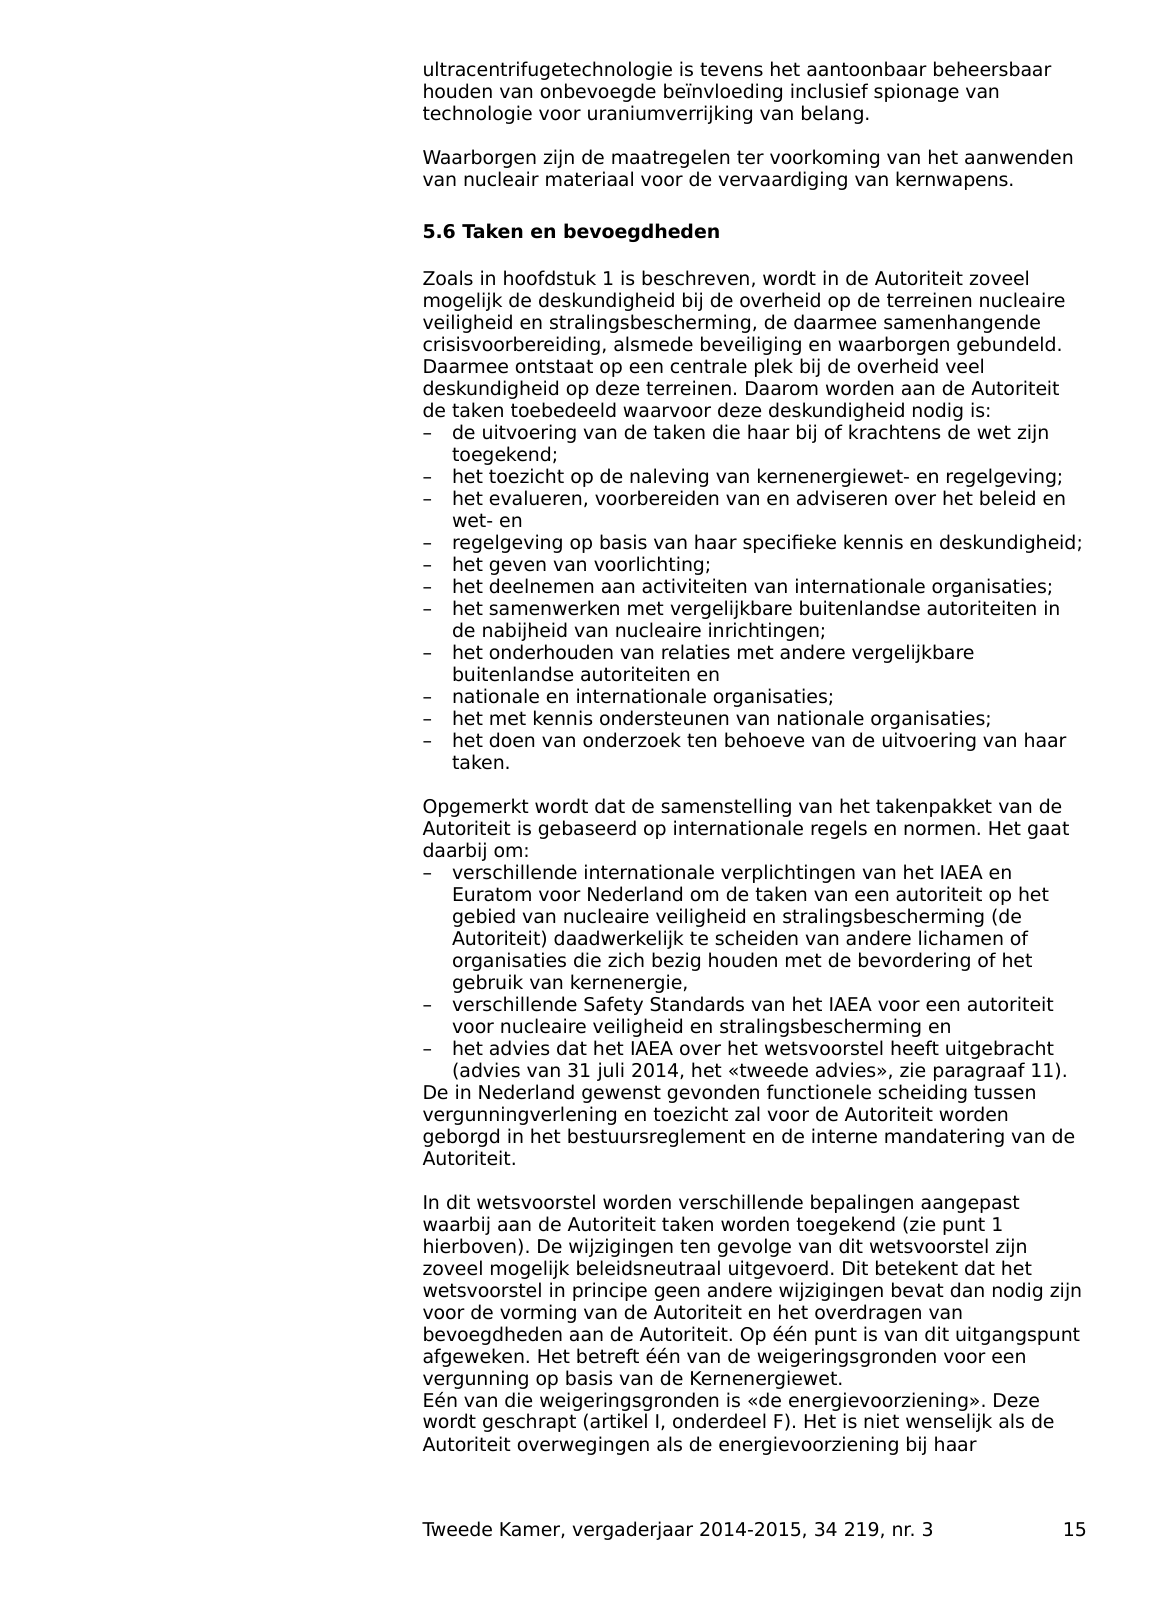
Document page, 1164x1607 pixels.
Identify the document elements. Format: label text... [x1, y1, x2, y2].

text – regelgeving op basis van haar specifieke kennis en deskundigheid; [422, 532, 1087, 554]
text – het geven van voorlichting; [422, 554, 1087, 576]
text – het met kennis ondersteunen van nationale organisaties; [422, 708, 1087, 730]
text Waarborgen zijn de maatregelen ter voorkoming van het aanwenden van nucleair materiaal voor de vervaardiging van kernwapens. [422, 147, 1087, 191]
text – verschillende Safety Standards van het IAEA voor een autoriteit voor nucleaire veiligheid en stralingsbescherming en [422, 994, 1087, 1038]
text – nationale en internationale organisaties; [422, 686, 1087, 708]
text – het evalueren, voorbereiden van en adviseren over het beleid en wet- en [422, 488, 1087, 532]
text Eén van die weigeringsgronden is «de energievoorziening». Deze wordt geschrapt (artikel I, onderdeel F). Het is niet wenselijk als de Autoriteit overwegingen als de energievoorziening bij haar [422, 1389, 1087, 1455]
text Opgemerkt wordt dat de samenstelling van het takenpakket van de Autoriteit is gebaseerd op internationale regels en normen. Het gaat daarbij om: [422, 796, 1087, 862]
text ultracentrifugetechnologie is tevens het aantoonbaar beheersbaar houden van onbevoegde beïnvloeding inclusief spionage van technologie voor uraniumverrijking van belang. [422, 59, 1087, 125]
text – het toezicht op de naleving van kernenergiewet- en regelgeving; [422, 466, 1087, 488]
text – het samenwerken met vergelijkbare buitenlandse autoriteiten in de nabijheid van nucleaire inrichtingen; [422, 598, 1087, 642]
text – het doen van onderzoek ten behoeve van de uitvoering van haar taken. [422, 730, 1087, 774]
text – verschillende internationale verplichtingen van het IAEA en Euratom voor Nederland om de taken van een autoriteit op het gebied van nucleaire veiligheid en stralingsbescherming (de Autoriteit) daadwerkelijk te scheiden van andere lichamen of organisaties die zich bezig houden met de bevordering of het gebruik van kernenergie, [422, 862, 1087, 994]
text In dit wetsvoorstel worden verschillende bepalingen aangepast waarbij aan de Autoriteit taken worden toegekend (zie punt 1 hierboven). De wijzigingen ten gevolge van dit wetsvoorstel zijn zoveel mogelijk beleidsneutraal uitgevoerd. Dit betekent dat het wetsvoorstel in principe geen andere wijzigingen bevat dan nodig zijn voor de vorming van de Autoriteit en het overdragen van bevoegdheden aan de Autoriteit. Op één punt is van dit uitgangspunt afgeweken. Het betreft één van de weigeringsgronden voor een vergunning op basis van de Kernenergiewet. [422, 1192, 1087, 1389]
text – het onderhouden van relaties met andere vergelijkbare buitenlandse autoriteiten en [422, 642, 1087, 686]
text – de uitvoering van de taken die haar bij of krachtens de wet zijn toegekend; [422, 422, 1087, 466]
text – het deelnemen aan activiteiten van internationale organisaties; [422, 576, 1087, 598]
text Zoals in hoofdstuk 1 is beschreven, wordt in de Autoriteit zoveel mogelijk de deskundigheid bij de overheid op de terreinen nucleaire veiligheid en stralingsbescherming, de daarmee samenhangende crisisvoorbereiding, alsmede beveiliging en waarborgen gebundeld. Daarmee ontstaat op een centrale plek bij de overheid veel deskundigheid op deze terreinen. Daarom worden aan de Autoriteit de taken toebedeeld waarvoor deze deskundigheid nodig is: [422, 268, 1087, 422]
subtitle 5.6 Taken en bevoegdheden [422, 221, 1087, 243]
text De in Nederland gewenst gevonden functionele scheiding tussen vergunningverlening en toezicht zal voor de Autoriteit worden geborgd in het bestuursreglement en de interne mandatering van de Autoriteit. [422, 1082, 1087, 1169]
text – het advies dat het IAEA over het wetsvoorstel heeft uitgebracht (advies van 31 juli 2014, het «tweede advies», zie paragraaf 11). [422, 1038, 1087, 1082]
